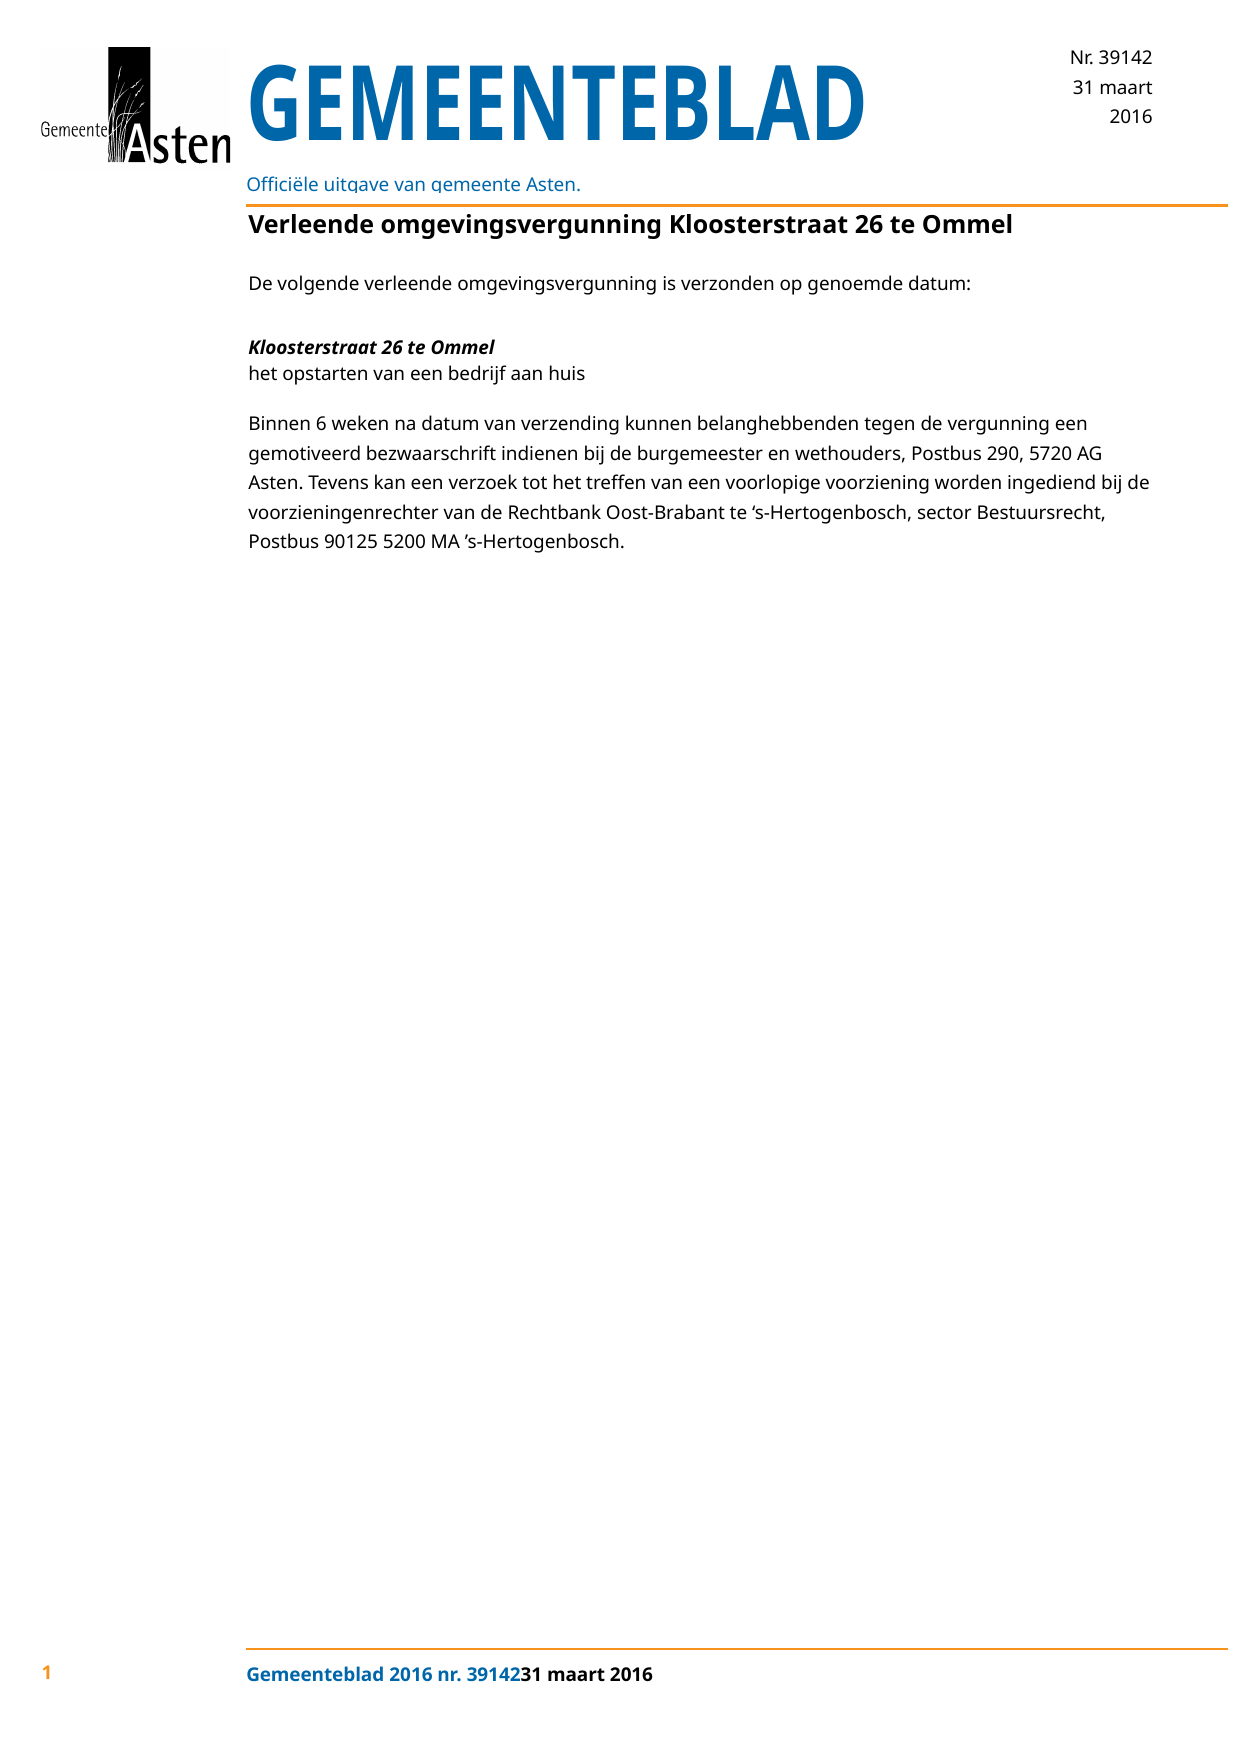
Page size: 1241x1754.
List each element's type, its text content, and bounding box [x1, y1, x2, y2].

text het opstarten van een bedrijf aan huis [248, 360, 1152, 386]
picture [41, 47, 231, 172]
text De volgende verleende omgevingsvergunning is verzonden op genoemde datum: [248, 270, 1152, 296]
text Kloosterstraat 26 te Ommel [248, 334, 1152, 360]
text Verleende omgevingsvergunning Kloosterstraat 26 te Ommel [248, 207, 1152, 241]
text Binnen 6 weken na datum van verzending kunnen belanghebbenden tegen de vergunning een gemotiveerd bezwaarschrift indienen bij de burgemeester en wethouders, Postbus 290, 5720 AG Asten. Tevens kan een verzoek tot het treffen van een voorlopige voorziening worden ingediend bij de voorzieningenrechter van de Rechtbank Oost-Brabant te ‘s-Hertogenbosch, sector Bestuursrecht, Postbus 90125 5200 MA ’s-Hertogenbosch. [248, 410, 1152, 554]
